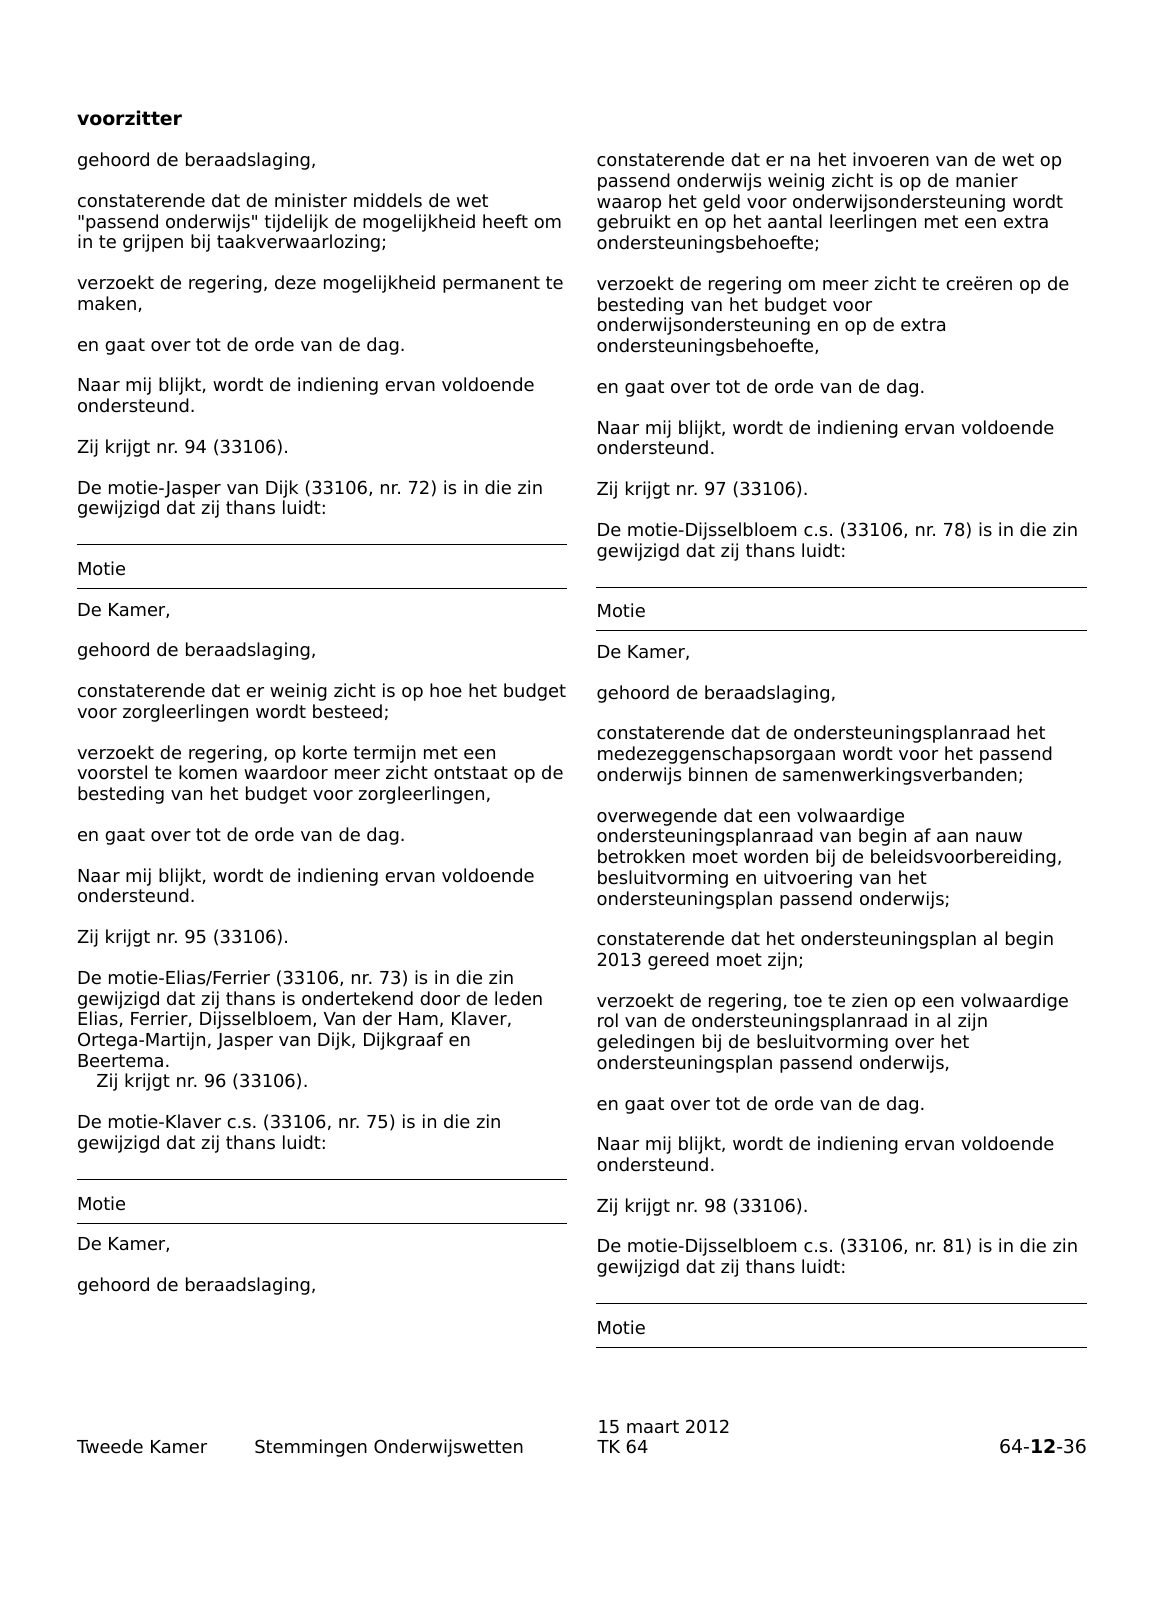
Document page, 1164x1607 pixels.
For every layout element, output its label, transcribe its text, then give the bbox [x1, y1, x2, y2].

text De motie-Dijsselbloem c.s. (33106, nr. 78) is in die zin gewijzigd dat zij thans luidt: [596, 520, 1087, 561]
text en gaat over tot de orde van de dag. [596, 1093, 1087, 1114]
text De motie-Klaver c.s. (33106, nr. 75) is in die zin gewijzigd dat zij thans luidt: [77, 1112, 567, 1153]
text De motie-Dijsselbloem c.s. (33106, nr. 81) is in die zin gewijzigd dat zij thans luidt: [596, 1236, 1087, 1278]
text gehoord de beraadslaging, [77, 150, 567, 171]
text verzoekt de regering, op korte termijn met een voorstel te komen waardoor meer zicht ontstaat op de besteding van het budget voor zorgleerlingen, [77, 742, 567, 805]
text De motie-Jasper van Dijk (33106, nr. 72) is in die zin gewijzigd dat zij thans luidt: [77, 477, 567, 519]
text en gaat over tot de orde van de dag. [77, 334, 567, 355]
text verzoekt de regering om meer zicht te creëren op de besteding van het budget voor onderwijsondersteuning en op de extra ondersteuningsbehoefte, [596, 274, 1087, 357]
text constaterende dat het ondersteuningsplan al begin 2013 gereed moet zijn; [596, 929, 1087, 971]
text Zij krijgt nr. 96 (33106). [77, 1071, 567, 1092]
text Motie [596, 601, 1087, 622]
text constaterende dat de minister middels de wet "passend onderwijs" tijdelijk de mogelijkheid heeft om in te grijpen bij taakverwaarlozing; [77, 191, 567, 253]
text gehoord de beraadslaging, [596, 682, 1087, 703]
text constaterende dat er weinig zicht is op hoe het budget voor zorgleerlingen wordt besteed; [77, 681, 567, 722]
text constaterende dat er na het invoeren van de wet op passend onderwijs weinig zicht is op de manier waarop het geld voor onderwijsondersteuning wordt gebruikt en op het aantal leerlingen met een extra ondersteuningsbehoefte; [596, 150, 1087, 254]
text Naar mij blijkt, wordt de indiening ervan voldoende ondersteund. [77, 375, 567, 417]
text verzoekt de regering, deze mogelijkheid permanent te maken, [77, 273, 567, 314]
text Zij krijgt nr. 97 (33106). [596, 479, 1087, 500]
text Naar mij blijkt, wordt de indiening ervan voldoende ondersteund. [77, 865, 567, 907]
text Motie [77, 559, 567, 579]
text De Kamer, [596, 642, 1087, 662]
text Naar mij blijkt, wordt de indiening ervan voldoende ondersteund. [596, 417, 1087, 459]
text constaterende dat de ondersteuningsplanraad het medezeggenschapsorgaan wordt voor het passend onderwijs binnen de samenwerkingsverbanden; [596, 723, 1087, 785]
text Naar mij blijkt, wordt de indiening ervan voldoende ondersteund. [596, 1134, 1087, 1176]
text en gaat over tot de orde van de dag. [596, 377, 1087, 397]
text gehoord de beraadslaging, [77, 640, 567, 661]
text Motie [596, 1318, 1087, 1338]
text De Kamer, [77, 599, 567, 620]
text verzoekt de regering, toe te zien op een volwaardige rol van de ondersteuningsplanraad in al zijn geledingen bij de besluitvorming over het ondersteuningsplan passend onderwijs, [596, 991, 1087, 1073]
text De Kamer, [77, 1234, 567, 1255]
text Zij krijgt nr. 94 (33106). [77, 437, 567, 457]
text De motie-Elias/Ferrier (33106, nr. 73) is in die zin gewijzigd dat zij thans is ondertekend door de leden Elias, Ferrier, Dijsselbloem, Van der Ham, Klaver, Ortega-Martijn, Jasper van Dijk, Dijkgraaf en Beertema. [77, 968, 567, 1071]
text Motie [77, 1193, 567, 1214]
text Zij krijgt nr. 95 (33106). [77, 927, 567, 948]
text gehoord de beraadslaging, [77, 1275, 567, 1296]
text Zij krijgt nr. 98 (33106). [596, 1196, 1087, 1216]
text overwegende dat een volwaardige ondersteuningsplanraad van begin af aan nauw betrokken moet worden bij de beleidsvoorbereiding, besluitvorming en uitvoering van het ondersteuningsplan passend onderwijs; [596, 805, 1087, 909]
text en gaat over tot de orde van de dag. [77, 825, 567, 845]
